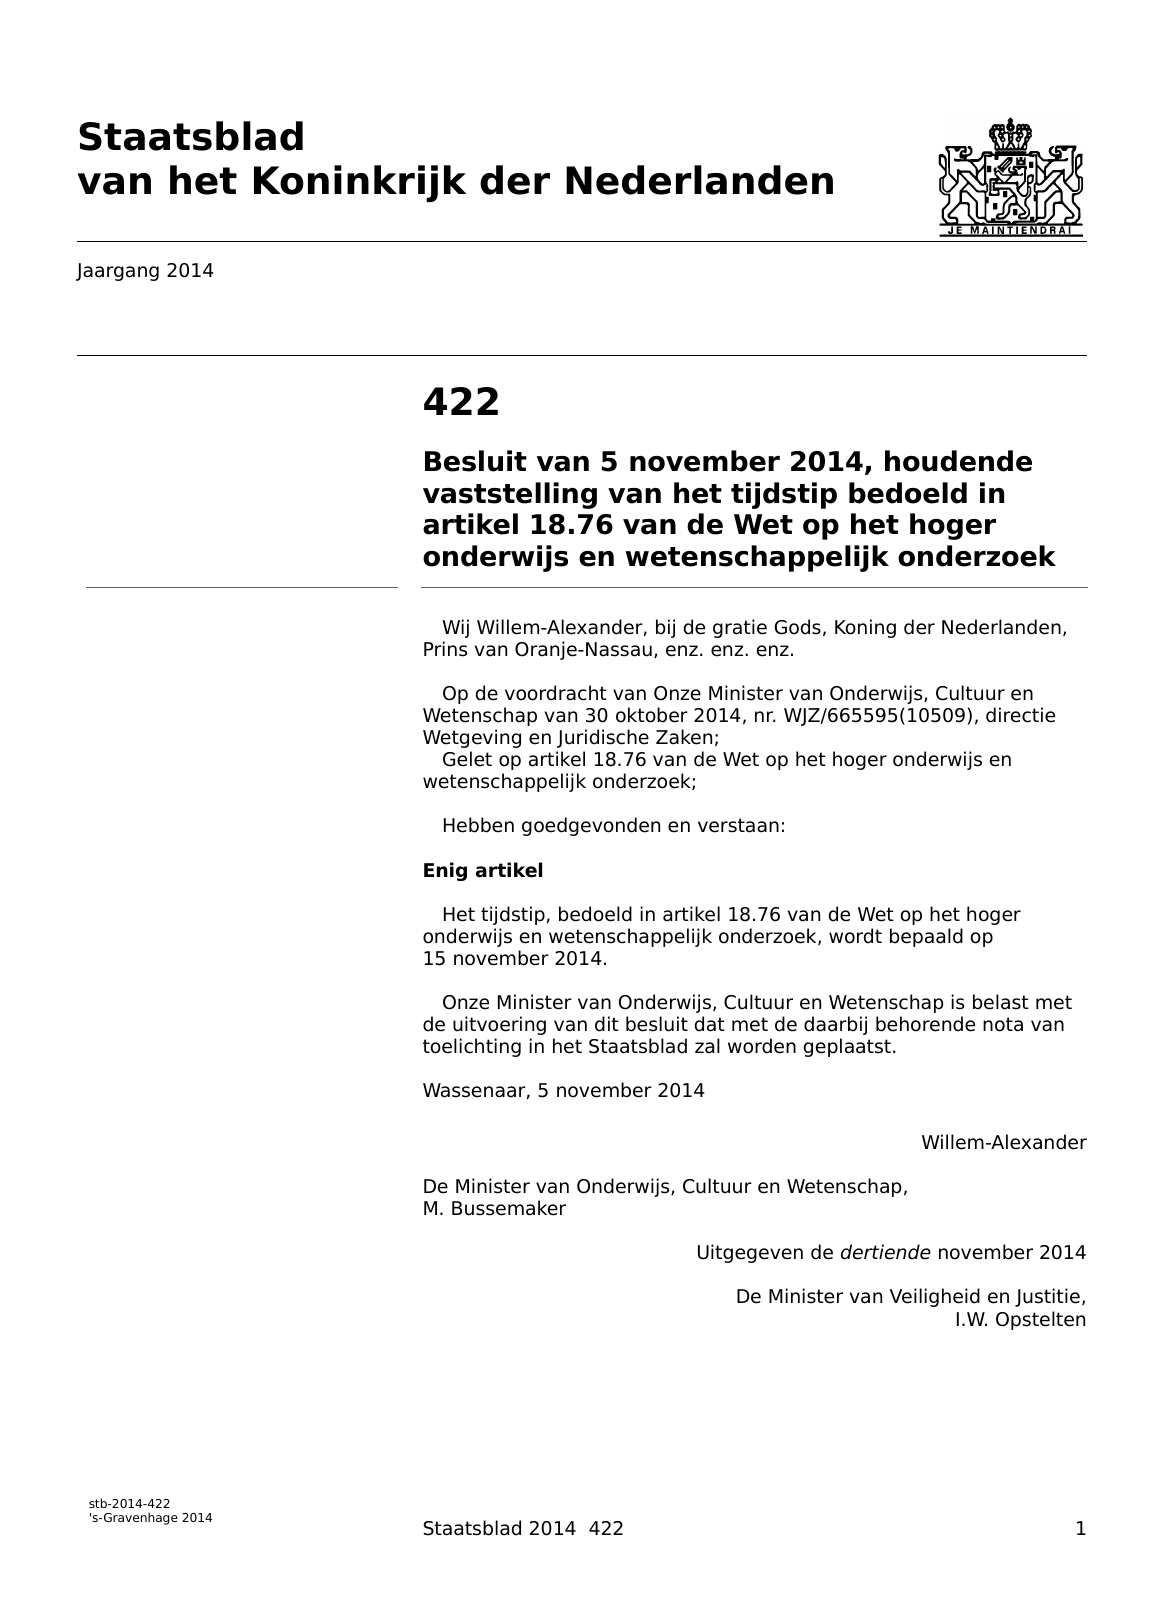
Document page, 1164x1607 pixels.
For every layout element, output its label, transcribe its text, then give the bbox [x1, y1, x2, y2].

text Op de voordracht van Onze Minister van Onderwijs, Cultuur en Wetenschap van 30 oktober 2014, nr. WJZ/665595(10509), directie Wetgeving en Juridische Zaken; [422, 683, 1087, 749]
text De Minister van Onderwijs, Cultuur en Wetenschap, M. Bussemaker [422, 1176, 1087, 1220]
subtitle Enig artikel [422, 859, 1087, 882]
text De Minister van Veiligheid en Justitie, I.W. Opstelten [422, 1286, 1087, 1330]
text Wassenaar, 5 november 2014 [422, 1080, 1087, 1102]
picture [936, 115, 1087, 240]
text 's-Gravenhage 2014 [88, 1511, 323, 1525]
text Uitgegeven de dertiende november 2014 [422, 1242, 1087, 1264]
text Besluit van 5 november 2014, houdende vaststelling van het tijdstip bedoeld in artikel 18.76 van de Wet op het hoger onderwijs en wetenschappelijk onderzoek [422, 447, 1087, 573]
text Het tijdstip, bedoeld in artikel 18.76 van de Wet op het hoger onderwijs en wetenschappelijk onderzoek, wordt bepaald op 15 november 2014. [422, 904, 1087, 970]
text Gelet op artikel 18.76 van de Wet op het hoger onderwijs en wetenschappelijk onderzoek; [422, 749, 1087, 793]
text stb-2014-422 [88, 1497, 323, 1511]
table_header Staatsblad van het Koninkrijk der Nederlanden [77, 100, 886, 241]
text Willem-Alexander [422, 1132, 1087, 1154]
text Hebben goedgevonden en verstaan: [422, 815, 1087, 837]
table_cell Jaargang 2014 [77, 242, 1087, 355]
text Wij Willem-Alexander, bij de gratie Gods, Koning der Nederlanden, Prins van Oranje-Nassau, enz. enz. enz. [422, 617, 1087, 661]
subtitle 422 [422, 381, 1087, 424]
table_header [886, 100, 1087, 241]
text Onze Minister van Onderwijs, Cultuur en Wetenschap is belast met de uitvoering van dit besluit dat met de daarbij behorende nota van toelichting in het Staatsblad zal worden geplaatst. [422, 992, 1087, 1058]
